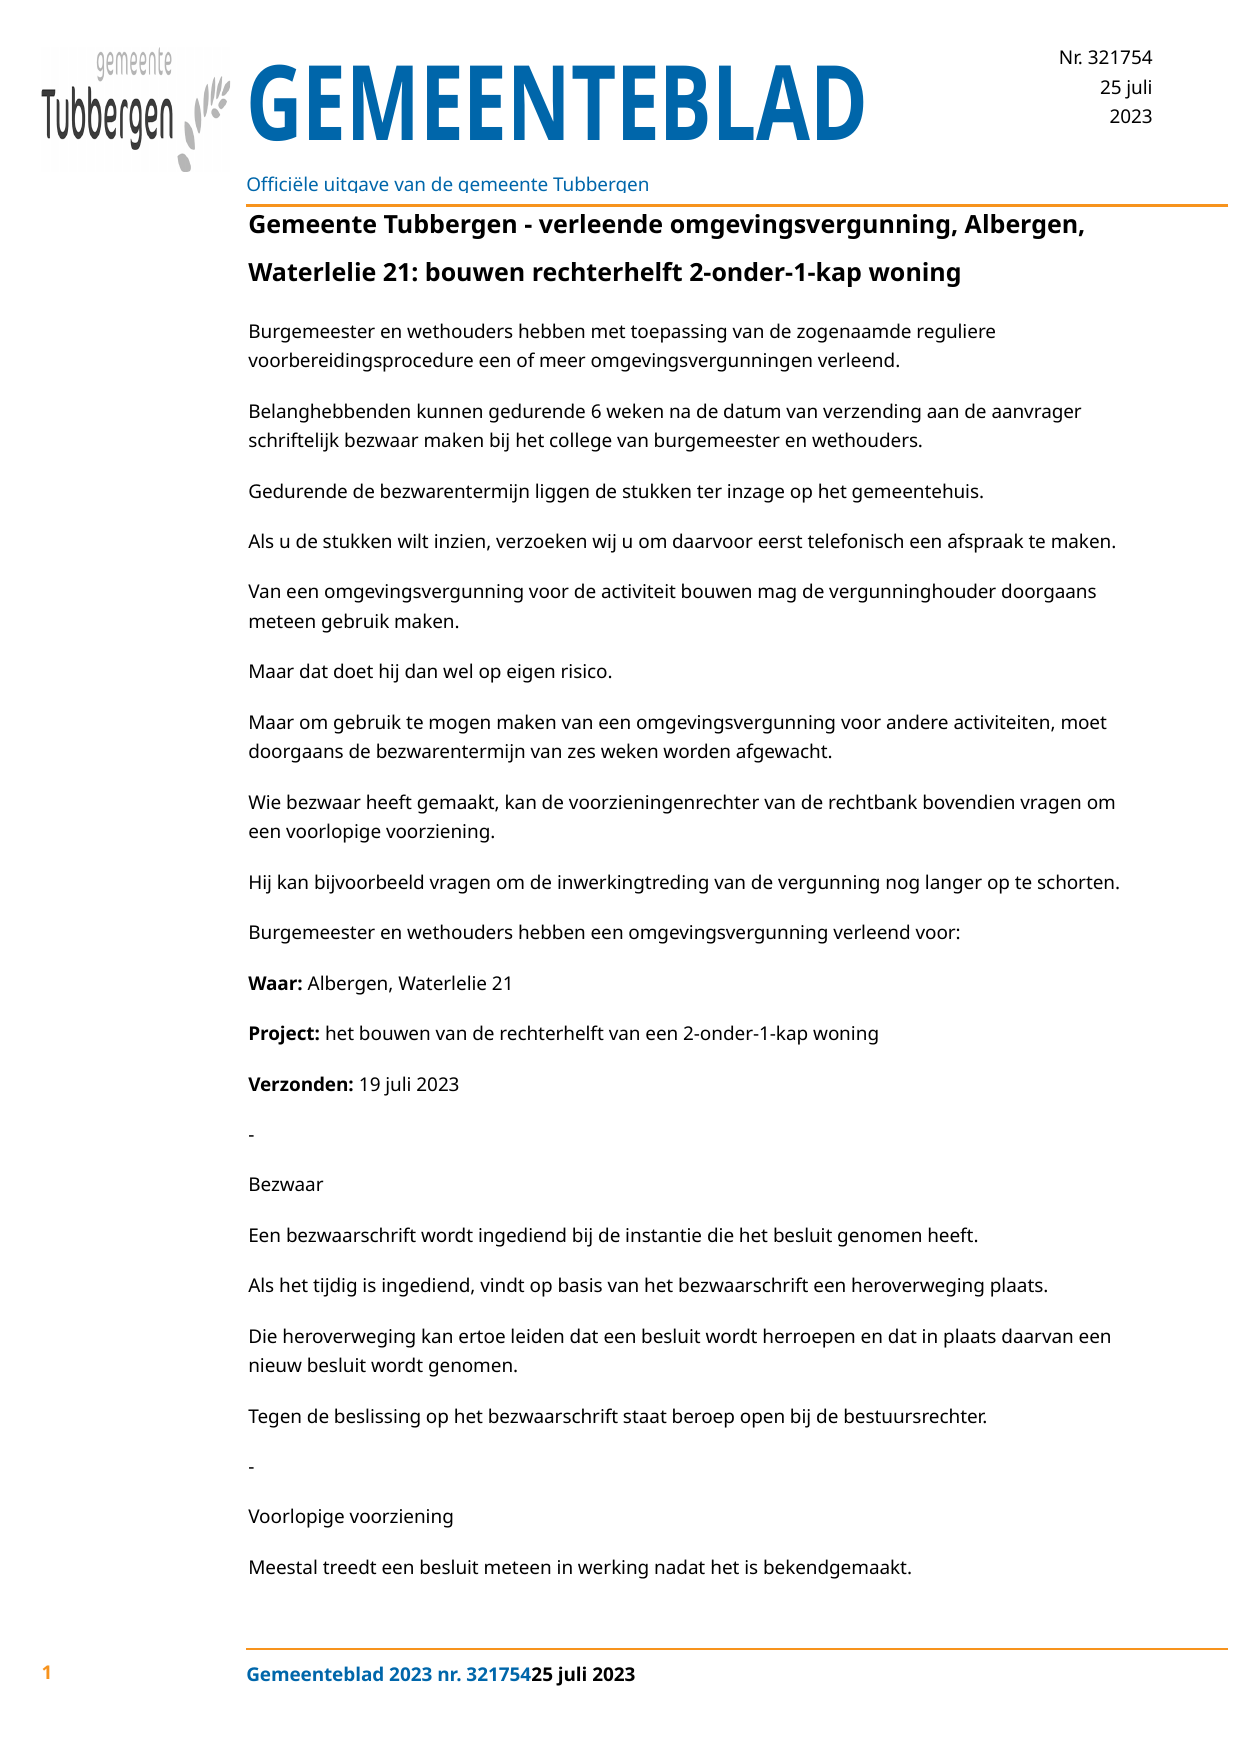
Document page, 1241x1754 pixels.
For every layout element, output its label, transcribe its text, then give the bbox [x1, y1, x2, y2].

text Maar om gebruik te mogen maken van een omgevingsvergunning voor andere activiteiten, moet doorgaans de bezwarentermijn van zes weken worden afgewacht. [248, 709, 1152, 764]
text Maar dat doet hij dan wel op eigen risico. [248, 659, 1152, 684]
text Verzonden: 19 juli 2023 [248, 1071, 1152, 1097]
text Van een omgevingsvergunning voor de activiteit bouwen mag de vergunninghouder doorgaans meteen gebruik maken. [248, 579, 1152, 634]
text Waar: Albergen, Waterlelie 21 [248, 970, 1152, 996]
text Burgemeester en wethouders hebben een omgevingsvergunning verleend voor: [248, 919, 1152, 945]
text Die heroverweging kan ertoe leiden dat een besluit wordt herroepen en dat in plaats daarvan een nieuw besluit wordt genomen. [248, 1323, 1152, 1378]
text Wie bezwaar heeft gemaakt, kan de voorzieningenrechter van de rechtbank bovendien vragen om een voorlopige voorziening. [248, 789, 1152, 844]
text Als het tijdig is ingediend, vindt op basis van het bezwaarschrift een heroverweging plaats. [248, 1272, 1152, 1298]
text Tegen de beslissing op het bezwaarschrift staat beroep open bij de bestuursrechter. [248, 1403, 1152, 1429]
picture [41, 47, 231, 172]
text Meestal treedt een besluit meteen in werking nadat het is bekendgemaakt. [248, 1554, 1152, 1580]
text Gemeente Tubbergen - verleende omgevingsvergunning, Albergen, Waterlelie 21: bouwen rechterhelft 2-onder-1-kap woning [248, 207, 1152, 288]
text Gedurende de bezwarentermijn liggen de stukken ter inzage op het gemeentehuis. [248, 478, 1152, 504]
text Bezwaar [248, 1172, 1152, 1197]
text Als u de stukken wilt inzien, verzoeken wij u om daarvoor eerst telefonisch een afspraak te maken. [248, 528, 1152, 554]
text Project: het bouwen van de rechterhelft van een 2-onder-1-kap woning [248, 1020, 1152, 1046]
text - [248, 1453, 1152, 1479]
text Een bezwaarschrift wordt ingediend bij de instantie die het besluit genomen heeft. [248, 1222, 1152, 1248]
text Hij kan bijvoorbeeld vragen om de inwerkingtreding van de vergunning nog langer op te schorten. [248, 869, 1152, 895]
text Burgemeester en wethouders hebben met toepassing van de zogenaamde reguliere voorbereidingsprocedure een of meer omgevingsvergunningen verleend. [248, 318, 1152, 373]
text - [248, 1121, 1152, 1147]
text Belanghebbenden kunnen gedurende 6 weken na de datum van verzending aan de aanvrager schriftelijk bezwaar maken bij het college van burgemeester en wethouders. [248, 398, 1152, 453]
text Voorlopige voorziening [248, 1504, 1152, 1529]
